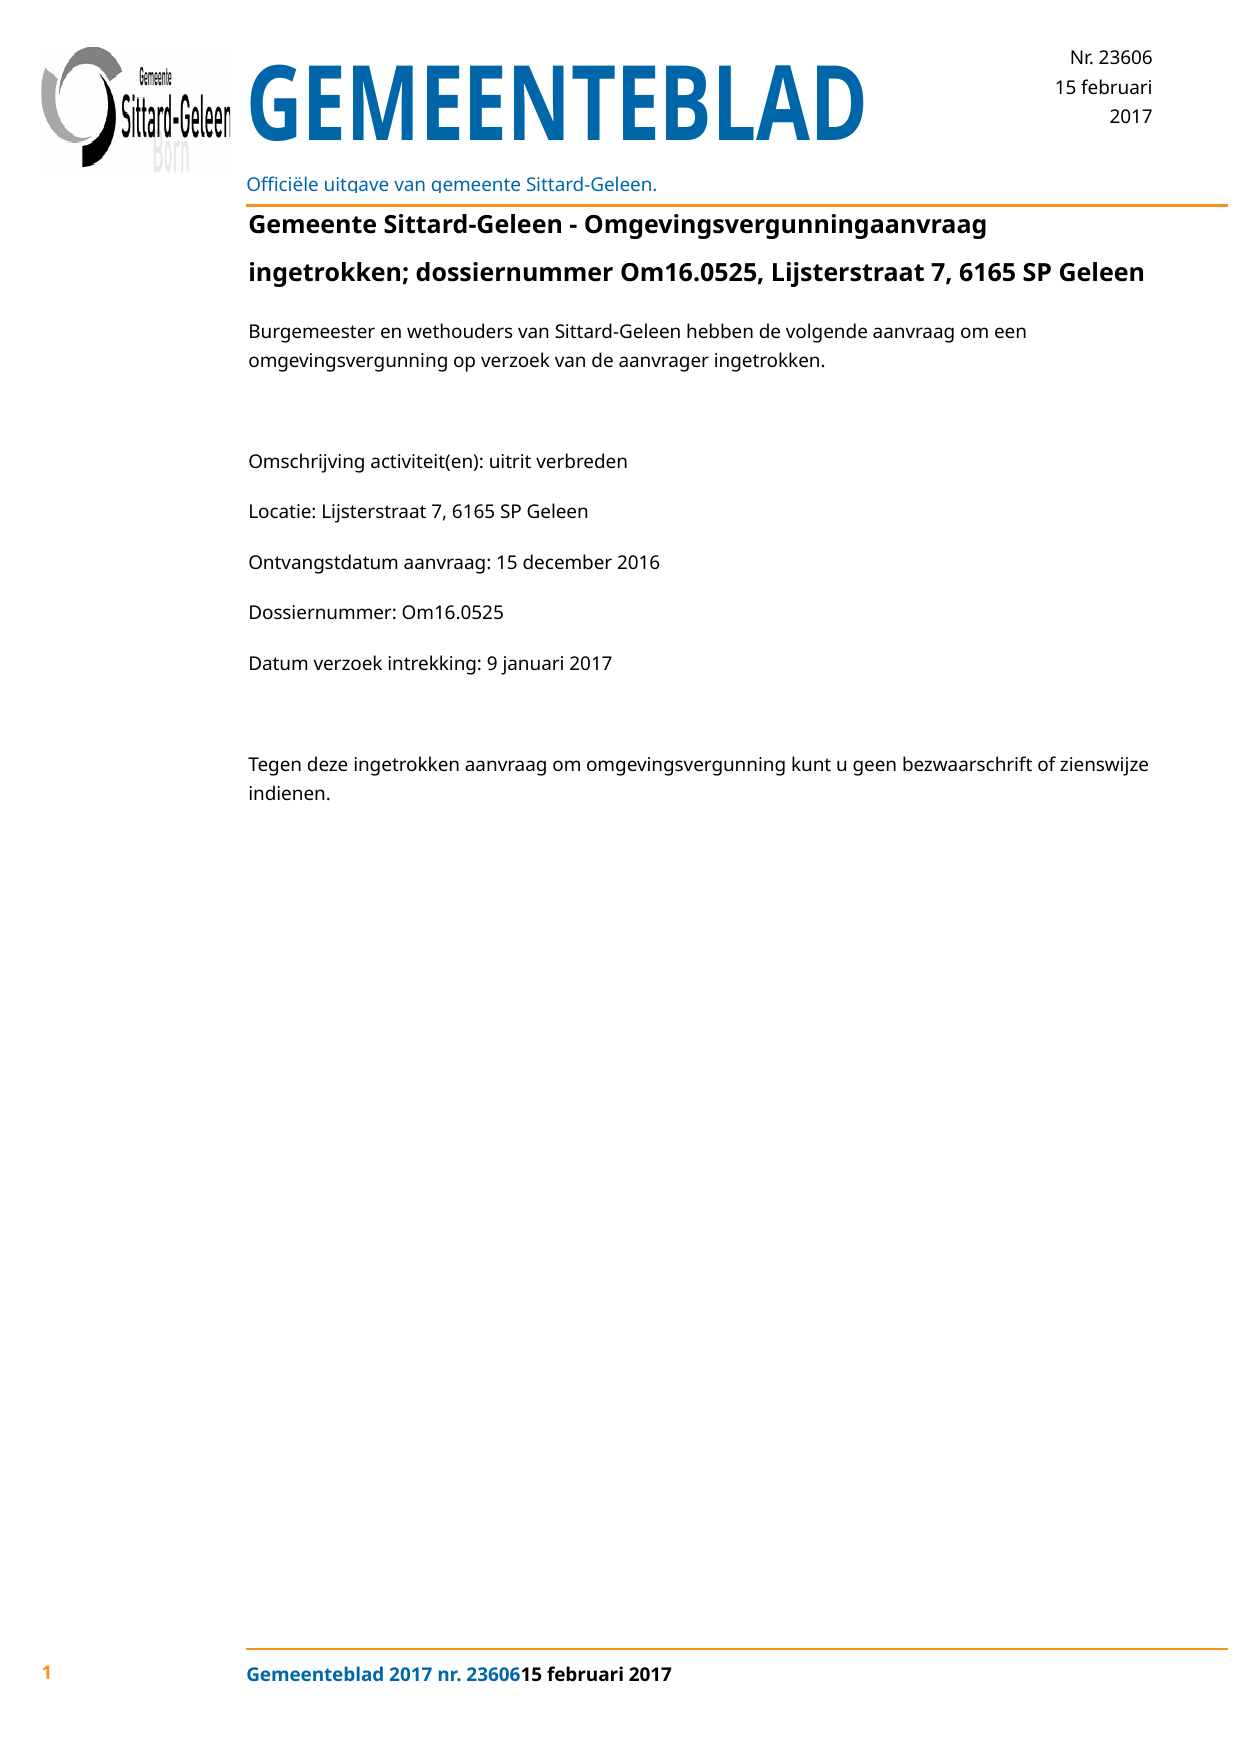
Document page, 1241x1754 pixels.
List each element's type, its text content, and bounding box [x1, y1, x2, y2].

text Omschrijving activiteit(en): uitrit verbreden [248, 448, 1152, 474]
text Gemeente Sittard-Geleen - Omgevingsvergunningaanvraag ingetrokken; dossiernummer Om16.0525, Lijsterstraat 7, 6165 SP Geleen [248, 207, 1152, 288]
text Datum verzoek intrekking: 9 januari 2017 [248, 650, 1152, 676]
picture [41, 47, 231, 172]
text Dossiernummer: Om16.0525 [248, 599, 1152, 625]
text Locatie: Lijsterstraat 7, 6165 SP Geleen [248, 499, 1152, 524]
text Burgemeester en wethouders van Sittard-Geleen hebben de volgende aanvraag om een omgevingsvergunning op verzoek van de aanvrager ingetrokken. [248, 318, 1152, 373]
text Tegen deze ingetrokken aanvraag om omgevingsvergunning kunt u geen bezwaarschrift of zienswijze indienen. [248, 751, 1152, 806]
text Ontvangstdatum aanvraag: 15 december 2016 [248, 549, 1152, 575]
